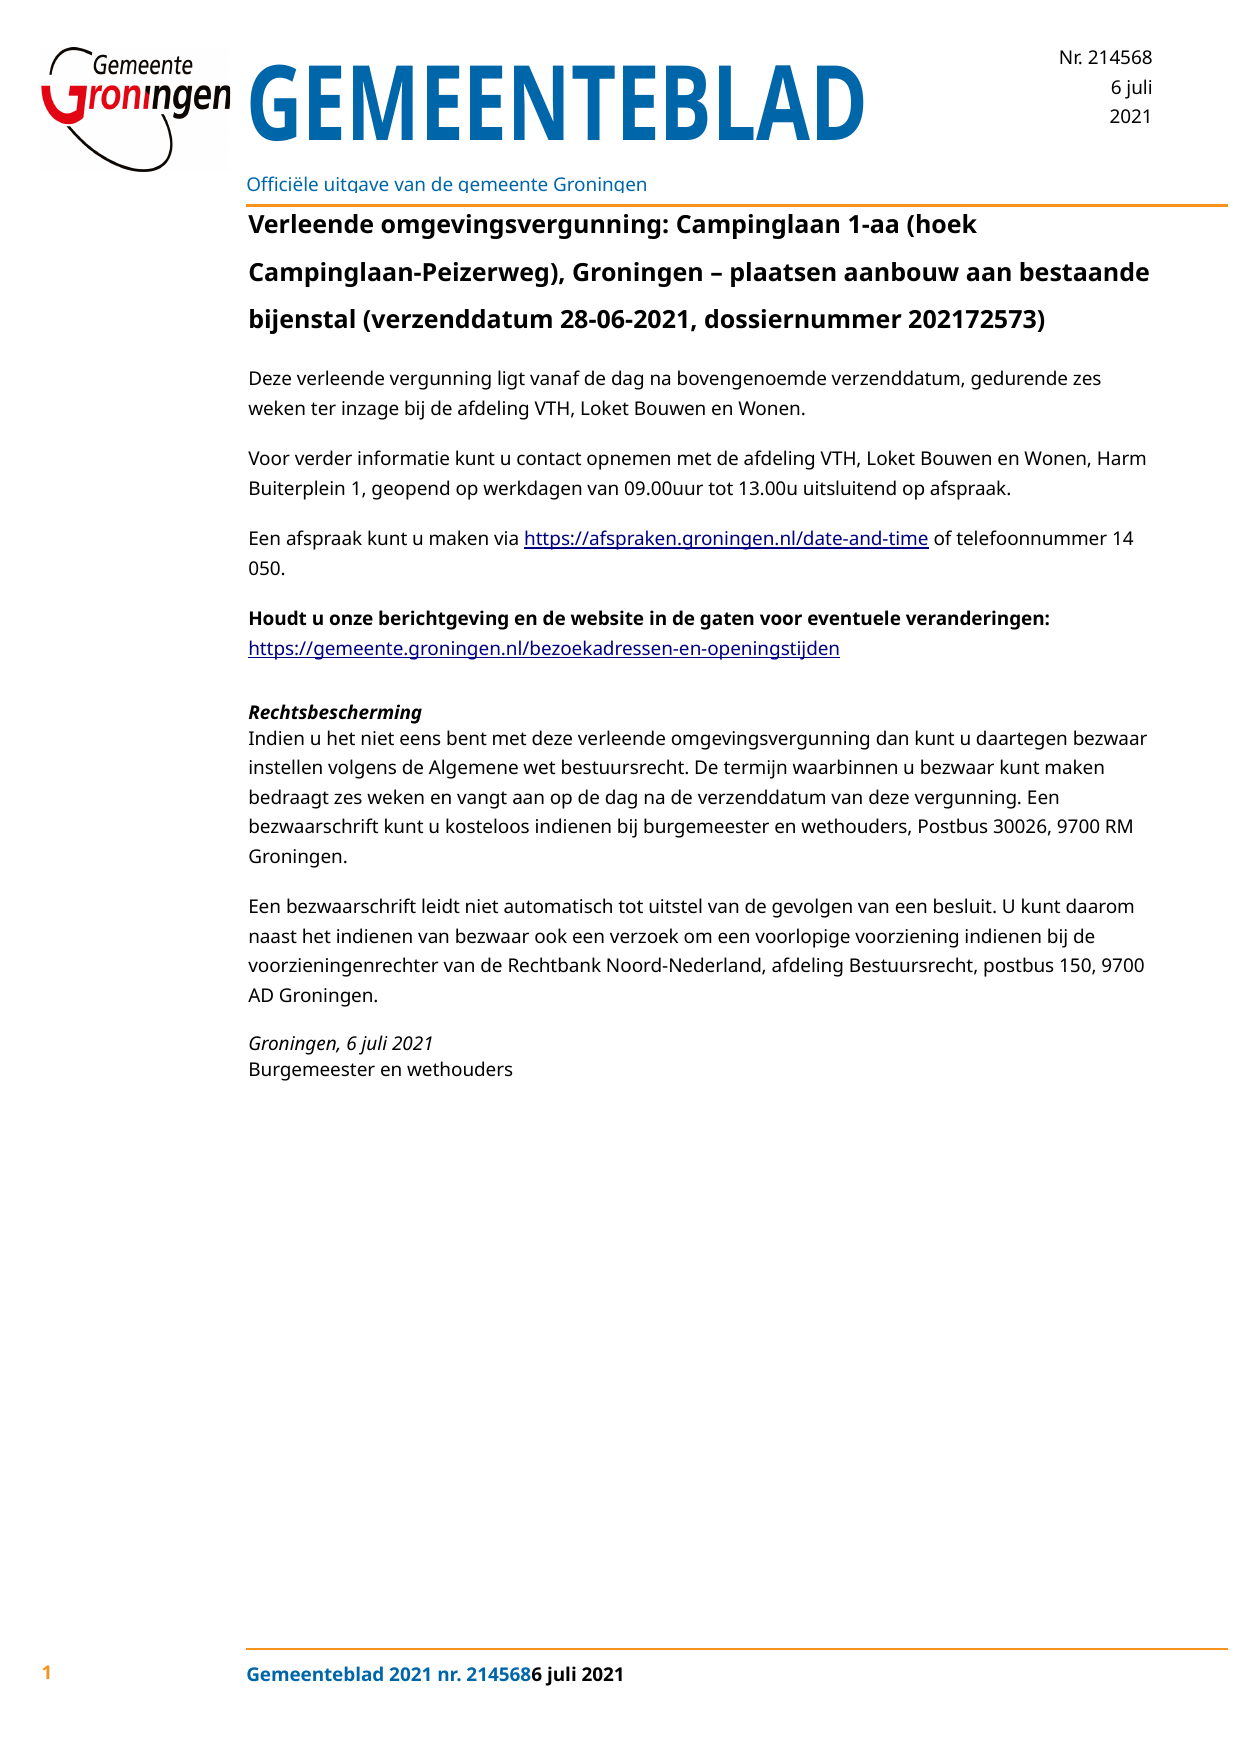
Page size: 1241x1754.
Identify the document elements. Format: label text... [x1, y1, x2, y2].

picture [41, 47, 231, 172]
text Verleende omgevingsvergunning: Campinglaan 1-aa (hoek Campinglaan-Peizerweg), Groningen – plaatsen aanbouw aan bestaande bijenstal (verzenddatum 28-06-2021, dossiernummer 202172573) [248, 207, 1152, 336]
text Rechtsbescherming [248, 699, 1152, 725]
text Een afspraak kunt u maken via https://afspraken.groningen.nl/date-and-time of telefoonnummer 14 050. [248, 526, 1152, 581]
text Deze verleende vergunning ligt vanaf de dag na bovengenoemde verzenddatum, gedurende zes weken ter inzage bij de afdeling VTH, Loket Bouwen en Wonen. [248, 366, 1152, 421]
text Een bezwaarschrift leidt niet automatisch tot uitstel van de gevolgen van een besluit. U kunt daarom naast het indienen van bezwaar ook een verzoek om een voorlopige voorziening indienen bij de voorzieningenrechter van de Rechtbank Noord-Nederland, afdeling Bestuursrecht, postbus 150, 9700 AD Groningen. [248, 893, 1152, 1008]
text Houdt u onze berichtgeving en de website in de gaten voor eventuele veranderingen: https://gemeente.groningen.nl/bezoekadressen-en-openingstijden [248, 606, 1152, 661]
text Voor verder informatie kunt u contact opnemen met de afdeling VTH, Loket Bouwen en Wonen, Harm Buiterplein 1, geopend op werkdagen van 09.00uur tot 13.00u uitsluitend op afspraak. [248, 446, 1152, 501]
text Groningen, 6 juli 2021 [248, 1030, 1152, 1056]
text Burgemeester en wethouders [248, 1056, 1152, 1082]
text Indien u het niet eens bent met deze verleende omgevingsvergunning dan kunt u daartegen bezwaar instellen volgens de Algemene wet bestuursrecht. De termijn waarbinnen u bezwaar kunt maken bedraagt zes weken en vangt aan op de dag na de verzenddatum van deze vergunning. Een bezwaarschrift kunt u kosteloos indienen bij burgemeester en wethouders, Postbus 30026, 9700 RM Groningen. [248, 725, 1152, 869]
